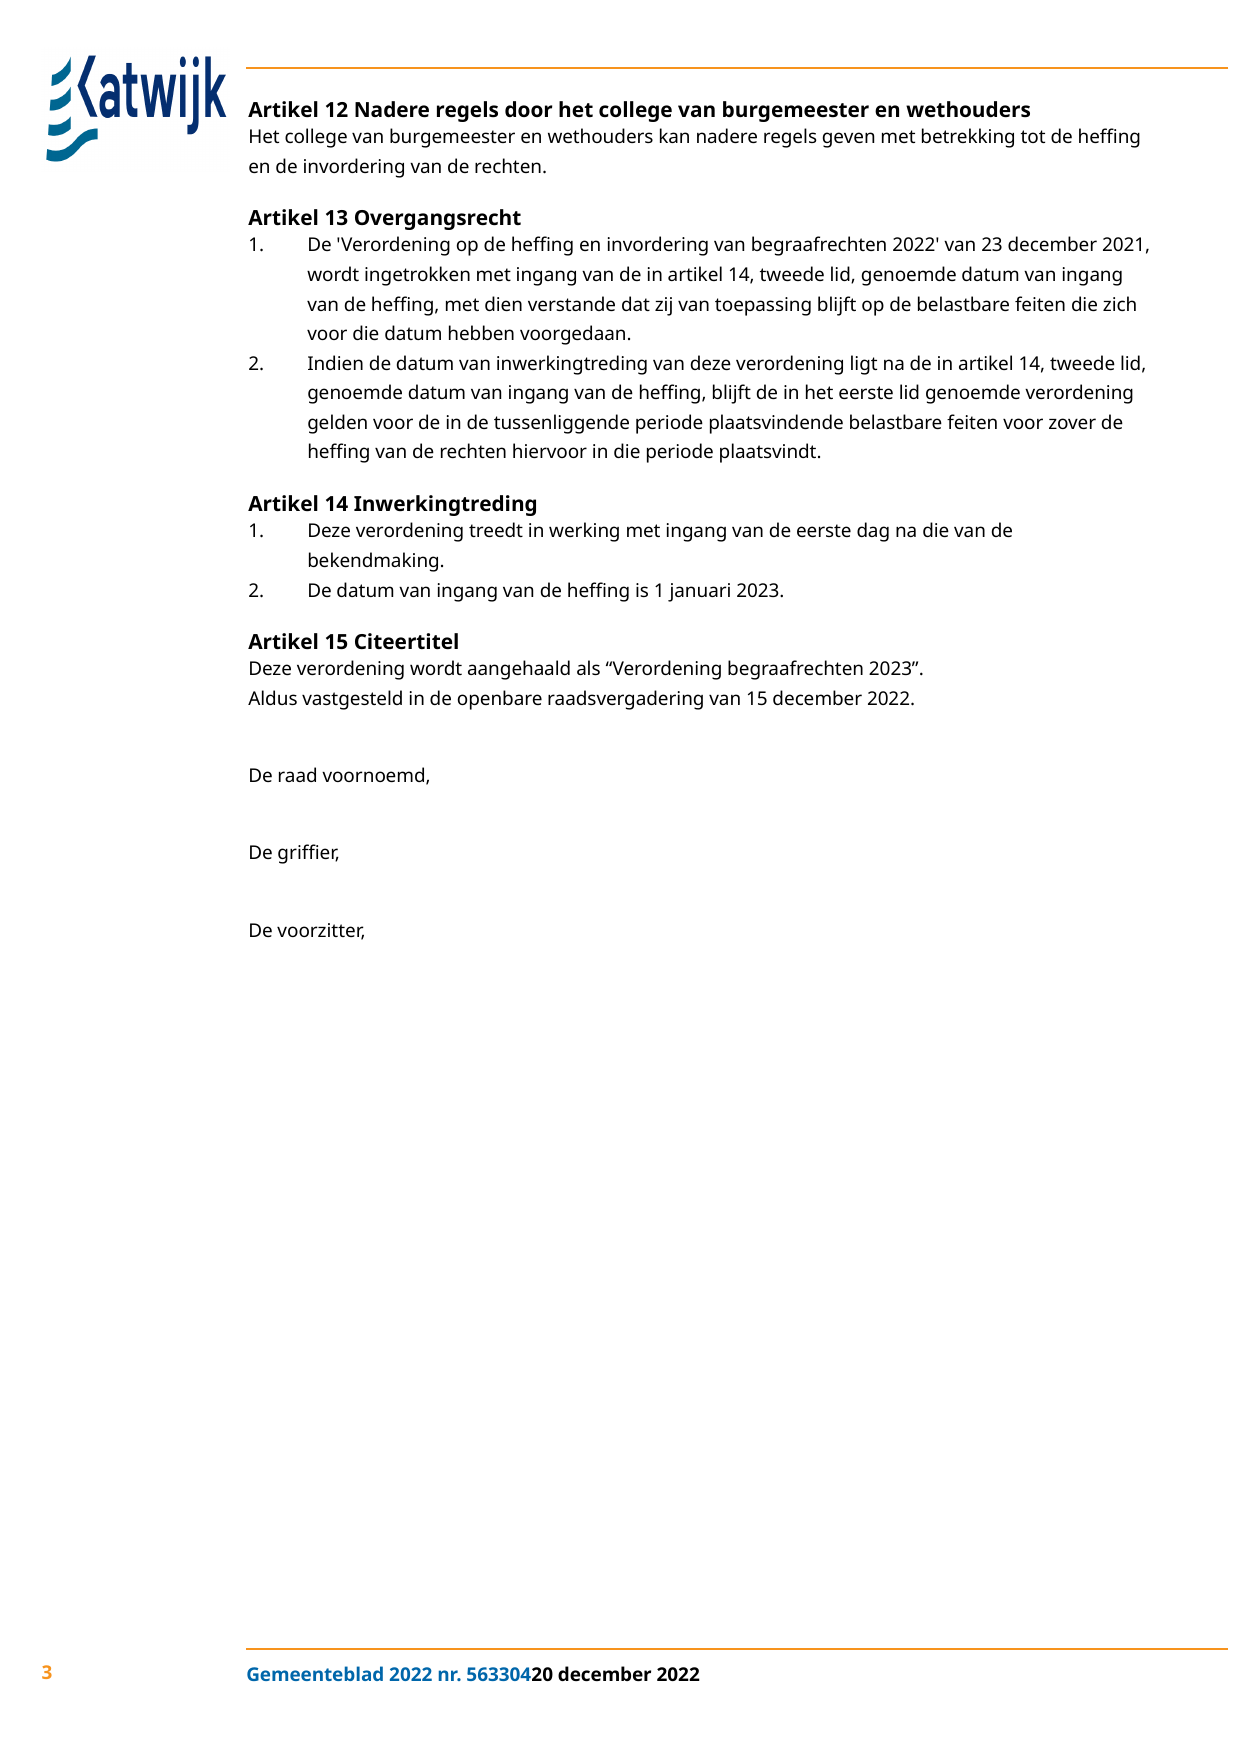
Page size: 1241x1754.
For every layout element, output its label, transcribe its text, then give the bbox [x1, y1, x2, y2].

text De griffier, [248, 839, 1152, 865]
text Artikel 14 Inwerkingtreding [248, 489, 1152, 518]
list Indien de datum van inwerkingtreding van deze verordening ligt na de in artikel 14, tweede lid, genoemde datum van ingang van de heffing, blijft de in het eerste lid genoemde verordening gelden voor de in de tussenliggende periode plaatsvindende belastbare feiten voor zover de heffing van de rechten hiervoor in die periode plaatsvindt. [248, 350, 1152, 464]
list Deze verordening treedt in werking met ingang van de eerste dag na die van de bekendmaking. [248, 518, 1152, 573]
text Aldus vastgesteld in de openbare raadsvergadering van 15 december 2022. [248, 685, 1152, 711]
text De voorzitter, [248, 917, 1152, 942]
text Artikel 15 Citeertitel [248, 627, 1152, 656]
list De datum van ingang van de heffing is 1 januari 2023. [248, 577, 1152, 602]
text Deze verordening wordt aangehaald als “Verordening begraafrechten 2023”. [248, 656, 1152, 681]
picture [41, 47, 231, 172]
text Artikel 12 Nadere regels door het college van burgemeester en wethouders [248, 95, 1152, 123]
text Artikel 13 Overgangsrecht [248, 203, 1152, 232]
text Het college van burgemeester en wethouders kan nadere regels geven met betrekking tot de heffing en de invordering van de rechten. [248, 123, 1152, 178]
list De 'Verordening op de heffing en invordering van begraafrechten 2022' van 23 december 2021, wordt ingetrokken met ingang van de in artikel 14, tweede lid, genoemde datum van ingang van de heffing, met dien verstande dat zij van toepassing blijft op de belastbare feiten die zich voor die datum hebben voorgedaan. [248, 232, 1152, 346]
text De raad voornoemd, [248, 762, 1152, 788]
